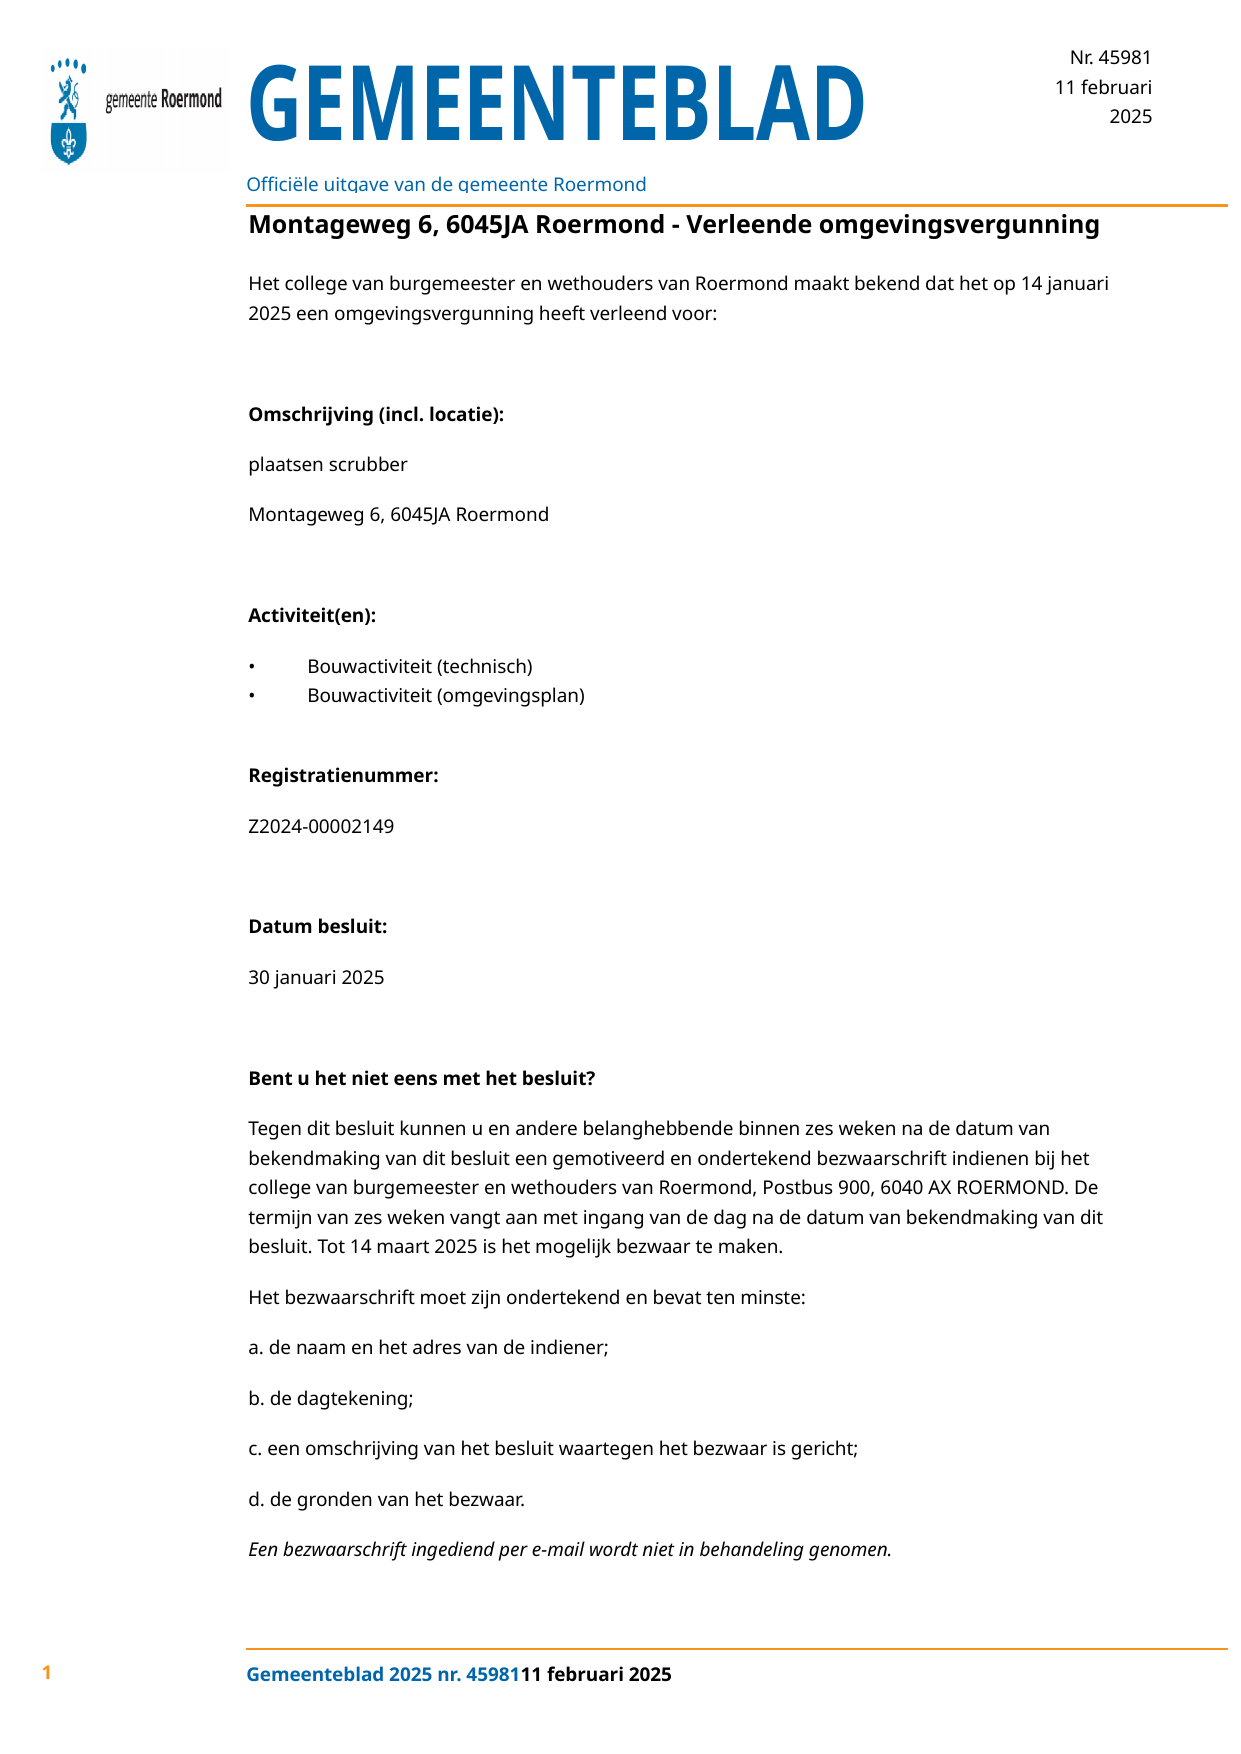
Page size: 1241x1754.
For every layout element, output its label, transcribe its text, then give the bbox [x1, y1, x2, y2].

text b. de dagtekening; [248, 1385, 1152, 1411]
text Het bezwaarschrift moet zijn ondertekend en bevat ten minste: [248, 1284, 1152, 1310]
text Activiteit(en): [248, 602, 1152, 628]
text Datum besluit: [248, 914, 1152, 939]
text Montageweg 6, 6045JA Roermond - Verleende omgevingsvergunning [248, 207, 1152, 241]
text 30 januari 2025 [248, 964, 1152, 990]
text Registratienummer: [248, 762, 1152, 788]
text plaatsen scrubber [248, 451, 1152, 477]
text d. de gronden van het bezwaar. [248, 1486, 1152, 1511]
text c. een omschrijving van het besluit waartegen het bezwaar is gericht; [248, 1435, 1152, 1461]
picture [41, 47, 231, 172]
text Bent u het niet eens met het besluit? [248, 1065, 1152, 1091]
text Montageweg 6, 6045JA Roermond [248, 502, 1152, 527]
text Z2024-00002149 [248, 813, 1152, 838]
list Bouwactiviteit (technisch) [248, 653, 1152, 678]
text Omschrijving (incl. locatie): [248, 401, 1152, 426]
text Het college van burgemeester en wethouders van Roermond maakt bekend dat het op 14 januari 2025 een omgevingsvergunning heeft verleend voor: [248, 270, 1152, 326]
list Bouwactiviteit (omgevingsplan) [248, 682, 1152, 708]
text Een bezwaarschrift ingediend per e-mail wordt niet in behandeling genomen. [248, 1536, 1152, 1562]
text Tegen dit besluit kunnen u en andere belanghebbende binnen zes weken na de datum van bekendmaking van dit besluit een gemotiveerd en ondertekend bezwaarschrift indienen bij het college van burgemeester en wethouders van Roermond, Postbus 900, 6040 AX ROERMOND. De termijn van zes weken vangt aan met ingang van de dag na de datum van bekendmaking van dit besluit. Tot 14 maart 2025 is het mogelijk bezwaar te maken. [248, 1115, 1152, 1259]
text a. de naam en het adres van de indiener; [248, 1334, 1152, 1360]
